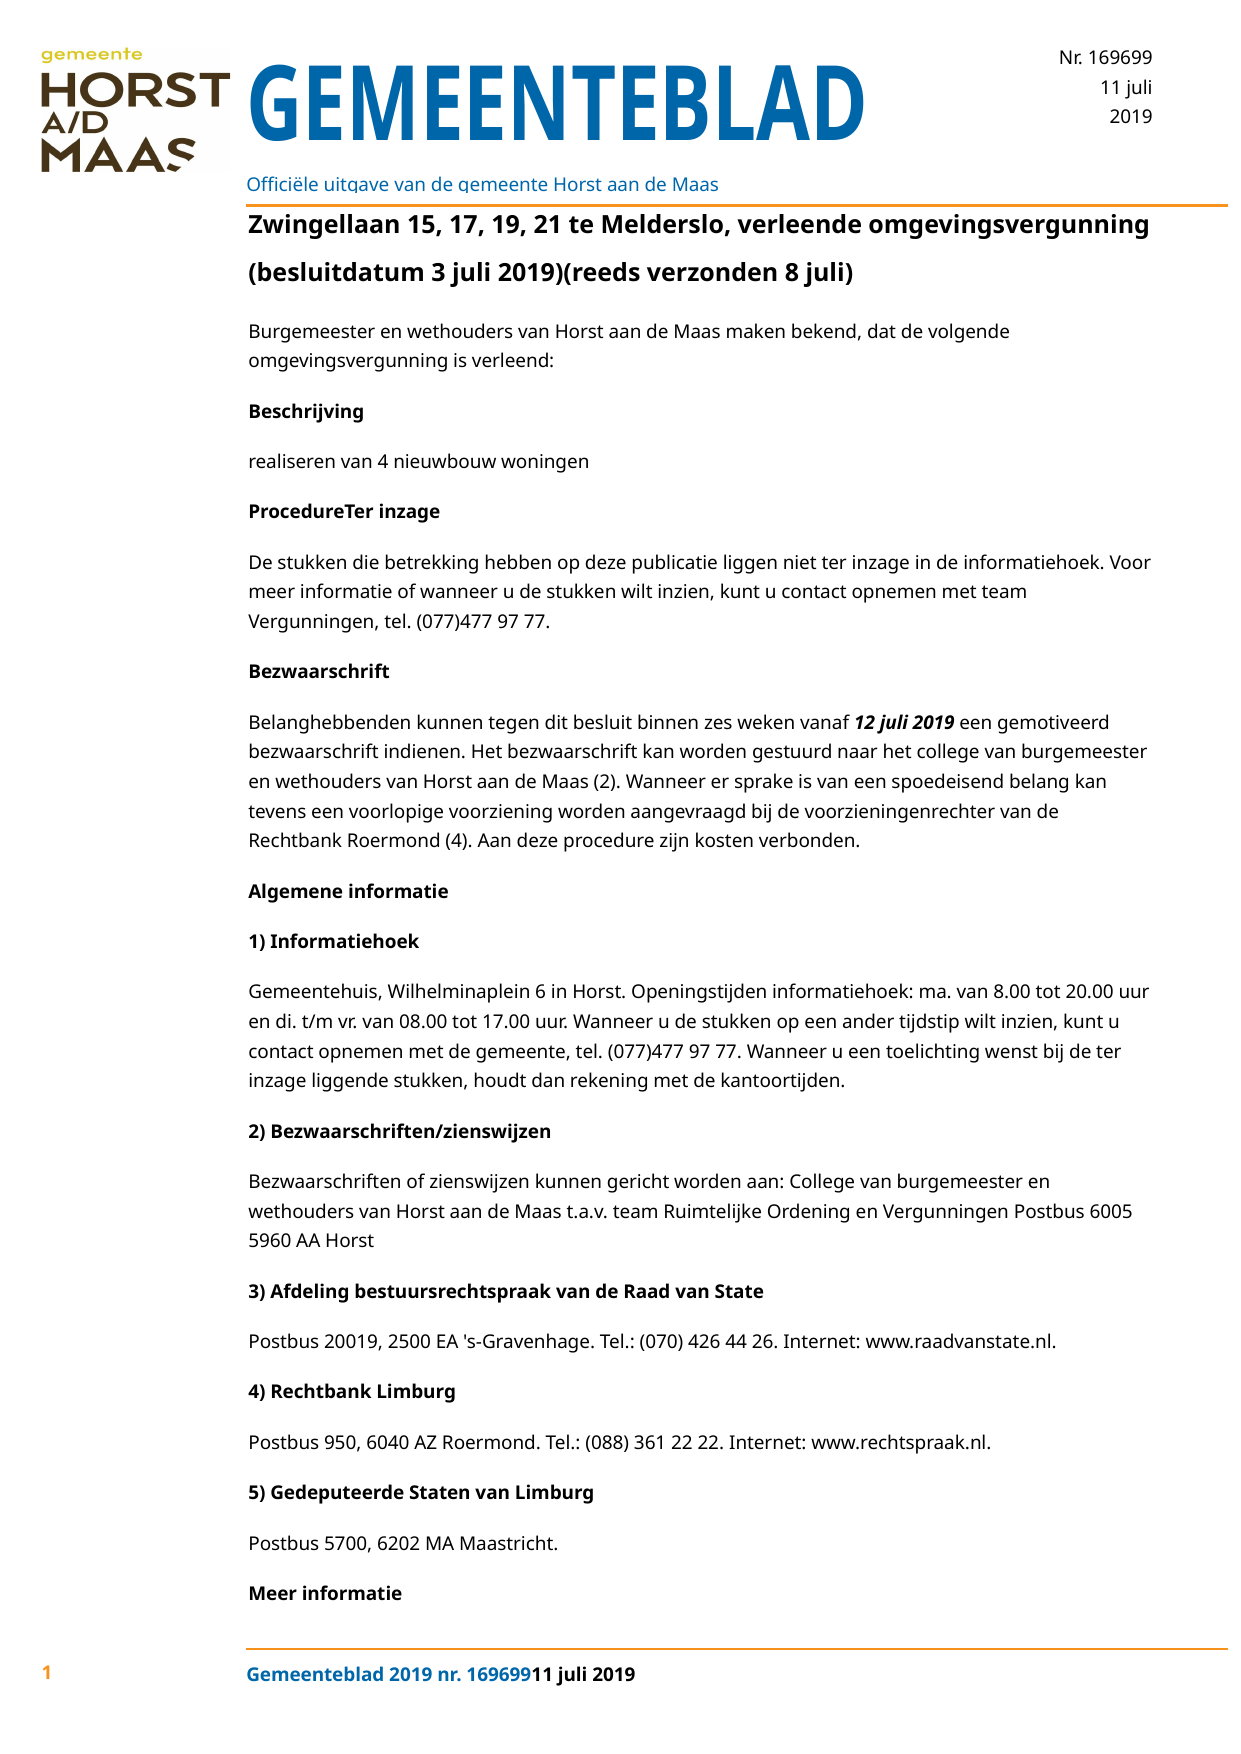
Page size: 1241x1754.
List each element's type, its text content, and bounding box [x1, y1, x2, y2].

text 4) Rechtbank Limburg [248, 1379, 1152, 1404]
text 1) Informatiehoek [248, 928, 1152, 954]
text Beschrijving [248, 398, 1152, 424]
text De stukken die betrekking hebben op deze publicatie liggen niet ter inzage in de informatiehoek. Voor meer informatie of wanneer u de stukken wilt inzien, kunt u contact opnemen met team Vergunningen, tel. (077)477 97 77. [248, 549, 1152, 634]
text Algemene informatie [248, 878, 1152, 904]
text Postbus 5700, 6202 MA Maastricht. [248, 1530, 1152, 1556]
text Gemeentehuis, Wilhelminaplein 6 in Horst. Openingstijden informatiehoek: ma. van 8.00 tot 20.00 uur en di. t/m vr. van 08.00 tot 17.00 uur. Wanneer u de stukken op een ander tijdstip wilt inzien, kunt u contact opnemen met de gemeente, tel. (077)477 97 77. Wanneer u een toelichting wenst bij de ter inzage liggende stukken, houdt dan rekening met de kantoortijden. [248, 979, 1152, 1093]
text 3) Afdeling bestuursrechtspraak van de Raad van State [248, 1278, 1152, 1304]
text ProcedureTer inzage [248, 499, 1152, 524]
text 2) Bezwaarschriften/zienswijzen [248, 1118, 1152, 1144]
text Postbus 20019, 2500 EA 's-Gravenhage. Tel.: (070) 426 44 26. Internet: www.raadvanstate.nl. [248, 1328, 1152, 1354]
text Belanghebbenden kunnen tegen dit besluit binnen zes weken vanaf 12 juli 2019 een gemotiveerd bezwaarschrift indienen. Het bezwaarschrift kan worden gestuurd naar het college van burgemeester en wethouders van Horst aan de Maas (2). Wanneer er sprake is van een spoedeisend belang kan tevens een voorlopige voorziening worden aangevraagd bij de voorzieningenrechter van de Rechtbank Roermond (4). Aan deze procedure zijn kosten verbonden. [248, 709, 1152, 853]
text Bezwaarschriften of zienswijzen kunnen gericht worden aan: College van burgemeester en wethouders van Horst aan de Maas t.a.v. team Ruimtelijke Ordening en Vergunningen Postbus 6005 5960 AA Horst [248, 1168, 1152, 1253]
text Meer informatie [248, 1580, 1152, 1606]
text Zwingellaan 15, 17, 19, 21 te Melderslo, verleende omgevingsvergunning (besluitdatum 3 juli 2019)(reeds verzonden 8 juli) [248, 207, 1152, 288]
text 5) Gedeputeerde Staten van Limburg [248, 1479, 1152, 1505]
picture [41, 47, 231, 172]
text Burgemeester en wethouders van Horst aan de Maas maken bekend, dat de volgende omgevingsvergunning is verleend: [248, 318, 1152, 373]
text Bezwaarschrift [248, 659, 1152, 684]
text Postbus 950, 6040 AZ Roermond. Tel.: (088) 361 22 22. Internet: www.rechtspraak.nl. [248, 1429, 1152, 1455]
text realiseren van 4 nieuwbouw woningen [248, 448, 1152, 474]
